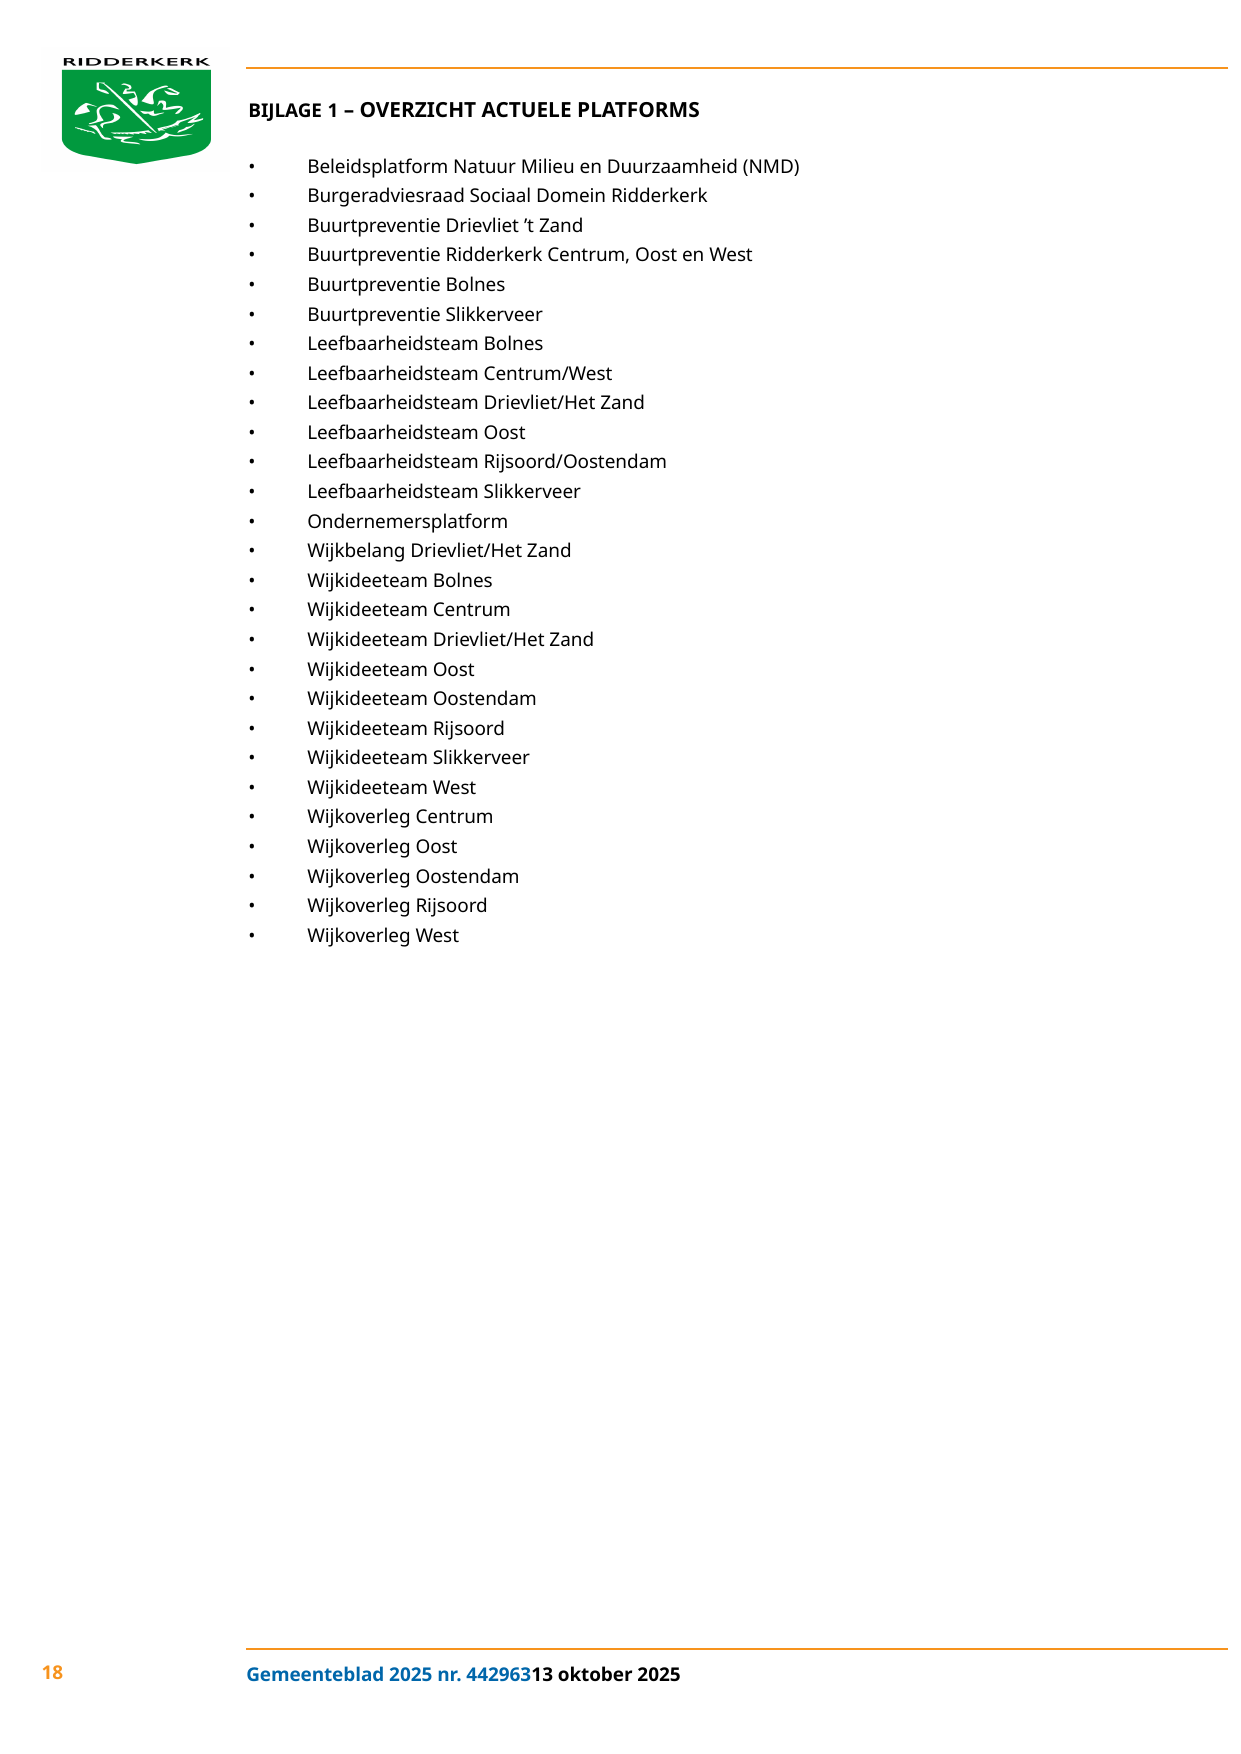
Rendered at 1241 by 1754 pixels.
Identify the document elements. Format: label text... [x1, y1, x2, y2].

list Buurtpreventie Ridderkerk Centrum, Oost en West [248, 242, 1152, 267]
list Leefbaarheidsteam Rijsoord/Oostendam [248, 449, 1152, 474]
list Leefbaarheidsteam Slikkerveer [248, 478, 1152, 504]
list Wijkideeteam Slikkerveer [248, 744, 1152, 770]
list Ondernemersplatform [248, 508, 1152, 534]
list Wijkbelang Drievliet/Het Zand [248, 537, 1152, 563]
list Buurtpreventie Bolnes [248, 271, 1152, 297]
list Buurtpreventie Drievliet ’t Zand [248, 212, 1152, 238]
list Wijkideeteam West [248, 774, 1152, 800]
list Wijkoverleg Centrum [248, 804, 1152, 829]
list Burgeradviesraad Sociaal Domein Ridderkerk [248, 182, 1152, 208]
list Wijkoverleg West [248, 922, 1152, 948]
list Wijkideeteam Centrum [248, 597, 1152, 622]
list Wijkideeteam Rijsoord [248, 715, 1152, 741]
list Wijkideeteam Drievliet/Het Zand [248, 626, 1152, 652]
list Wijkoverleg Oost [248, 833, 1152, 859]
list Beleidsplatform Natuur Milieu en Duurzaamheid (NMD) [248, 153, 1152, 179]
text BIJLAGE 1 – OVERZICHT ACTUELE PLATFORMS [248, 95, 1152, 123]
picture [41, 47, 231, 172]
list Wijkideeteam Oostendam [248, 685, 1152, 711]
list Leefbaarheidsteam Bolnes [248, 330, 1152, 356]
list Wijkideeteam Oost [248, 656, 1152, 682]
list Leefbaarheidsteam Drievliet/Het Zand [248, 389, 1152, 415]
list Wijkideeteam Bolnes [248, 567, 1152, 593]
list Wijkoverleg Rijsoord [248, 892, 1152, 918]
list Leefbaarheidsteam Centrum/West [248, 360, 1152, 386]
list Wijkoverleg Oostendam [248, 863, 1152, 889]
list Leefbaarheidsteam Oost [248, 419, 1152, 445]
list Buurtpreventie Slikkerveer [248, 301, 1152, 327]
